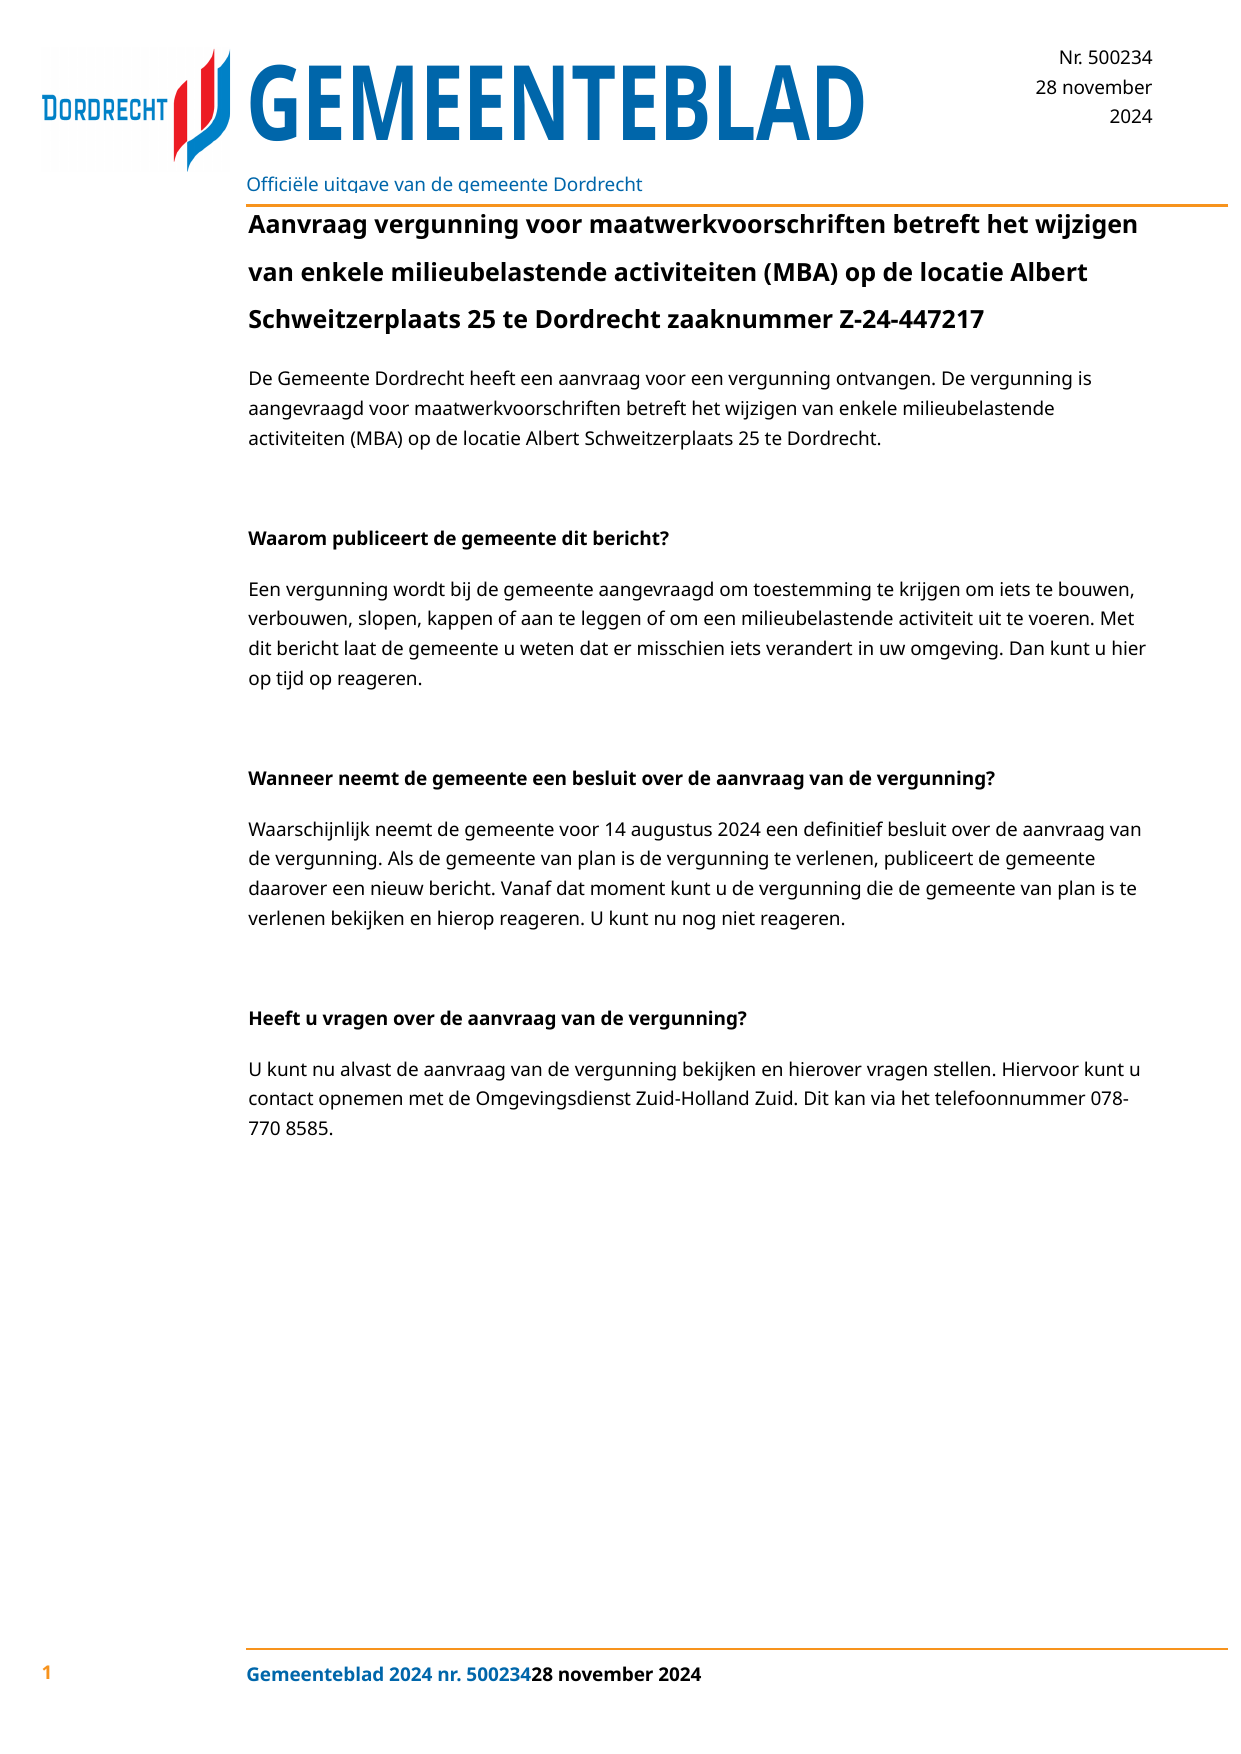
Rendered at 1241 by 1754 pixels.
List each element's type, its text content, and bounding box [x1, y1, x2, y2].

text Waarschijnlijk neemt de gemeente voor 14 augustus 2024 een definitief besluit over de aanvraag van de vergunning. Als de gemeente van plan is de vergunning te verlenen, publiceert de gemeente daarover een nieuw bericht. Vanaf dat moment kunt u de vergunning die de gemeente van plan is te verlenen bekijken en hierop reageren. U kunt nu nog niet reageren. [248, 816, 1152, 930]
text Aanvraag vergunning voor maatwerkvoorschriften betreft het wijzigen van enkele milieubelastende activiteiten (MBA) op de locatie Albert Schweitzerplaats 25 te Dordrecht zaaknummer Z-24-447217 [248, 207, 1152, 336]
text Waarom publiceert de gemeente dit bericht? [248, 526, 1152, 551]
text Een vergunning wordt bij de gemeente aangevraagd om toestemming te krijgen om iets te bouwen, verbouwen, slopen, kappen of aan te leggen of om een milieubelastende activiteit uit te voeren. Met dit bericht laat de gemeente u weten dat er misschien iets verandert in uw omgeving. Dan kunt u hier op tijd op reageren. [248, 576, 1152, 690]
picture [41, 47, 231, 172]
text De Gemeente Dordrecht heeft een aanvraag voor een vergunning ontvangen. De vergunning is aangevraagd voor maatwerkvoorschriften betreft het wijzigen van enkele milieubelastende activiteiten (MBA) op de locatie Albert Schweitzerplaats 25 te Dordrecht. [248, 366, 1152, 450]
text Heeft u vragen over de aanvraag van de vergunning? [248, 1006, 1152, 1031]
text Wanneer neemt de gemeente een besluit over de aanvraag van de vergunning? [248, 766, 1152, 791]
text U kunt nu alvast de aanvraag van de vergunning bekijken en hierover vragen stellen. Hiervoor kunt u contact opnemen met de Omgevingsdienst Zuid-Holland Zuid. Dit kan via het telefoonnummer 078-770 8585. [248, 1056, 1152, 1141]
